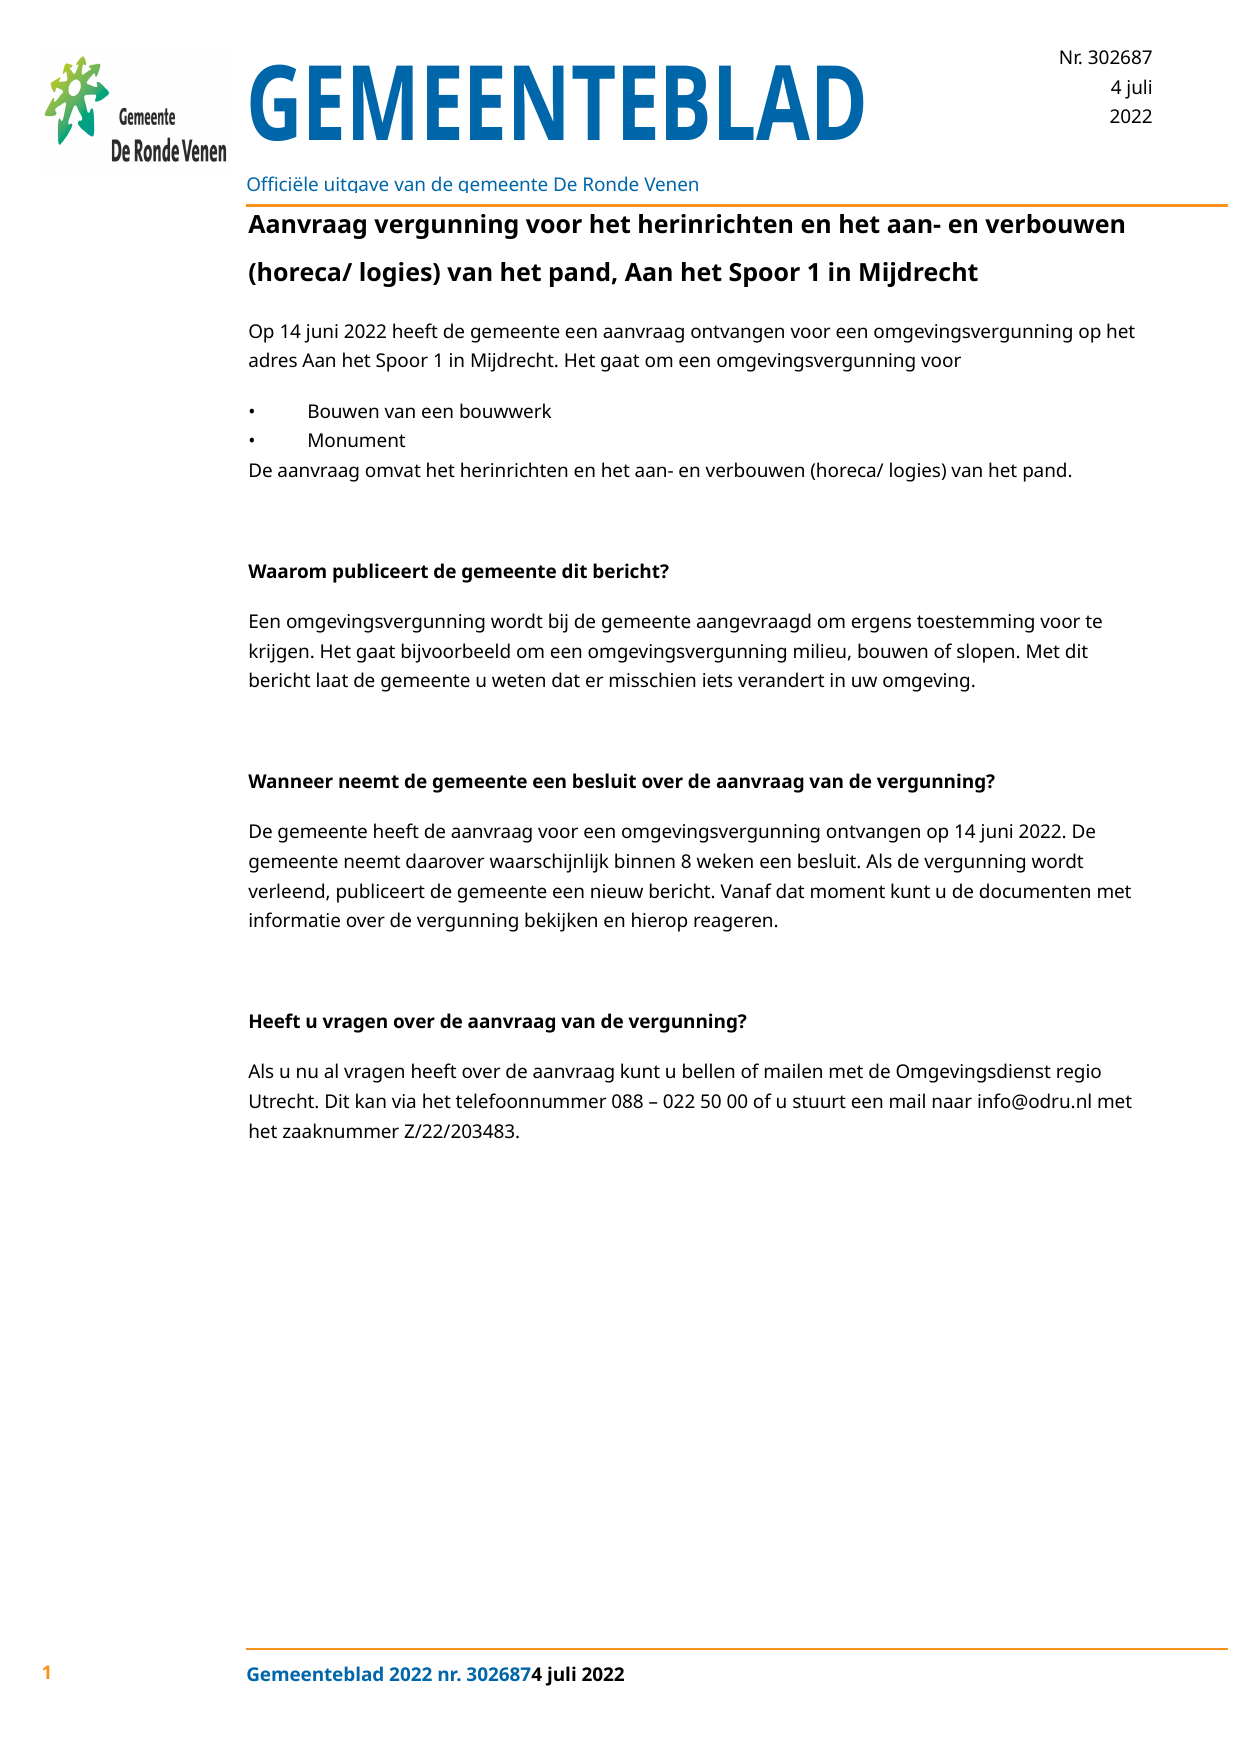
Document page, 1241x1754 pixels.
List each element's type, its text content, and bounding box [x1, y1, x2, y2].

text Heeft u vragen over de aanvraag van de vergunning? [248, 1008, 1152, 1034]
text De gemeente heeft de aanvraag voor een omgevingsvergunning ontvangen op 14 juni 2022. De gemeente neemt daarover waarschijnlijk binnen 8 weken een besluit. Als de vergunning wordt verleend, publiceert de gemeente een nieuw bericht. Vanaf dat moment kunt u de documenten met informatie over de vergunning bekijken en hierop reageren. [248, 819, 1152, 933]
text Een omgevingsvergunning wordt bij de gemeente aangevraagd om ergens toestemming voor te krijgen. Het gaat bijvoorbeeld om een omgevingsvergunning milieu, bouwen of slopen. Met dit bericht laat de gemeente u weten dat er misschien iets verandert in uw omgeving. [248, 608, 1152, 693]
picture [41, 47, 231, 172]
text Aanvraag vergunning voor het herinrichten en het aan- en verbouwen (horeca/ logies) van het pand, Aan het Spoor 1 in Mijdrecht [248, 207, 1152, 288]
text Waarom publiceert de gemeente dit bericht? [248, 558, 1152, 584]
text Als u nu al vragen heeft over de aanvraag kunt u bellen of mailen met de Omgevingsdienst regio Utrecht. Dit kan via het telefoonnummer 088 – 022 50 00 of u stuurt een mail naar info@odru.nl met het zaaknummer Z/22/203483. [248, 1059, 1152, 1144]
text Op 14 juni 2022 heeft de gemeente een aanvraag ontvangen voor een omgevingsvergunning op het adres Aan het Spoor 1 in Mijdrecht. Het gaat om een omgevingsvergunning voor [248, 318, 1152, 373]
list Bouwen van een bouwwerk [248, 398, 1152, 424]
list Monument [248, 427, 1152, 453]
text De aanvraag omvat het herinrichten en het aan- en verbouwen (horeca/ logies) van het pand. [248, 457, 1152, 483]
text Wanneer neemt de gemeente een besluit over de aanvraag van de vergunning? [248, 768, 1152, 794]
